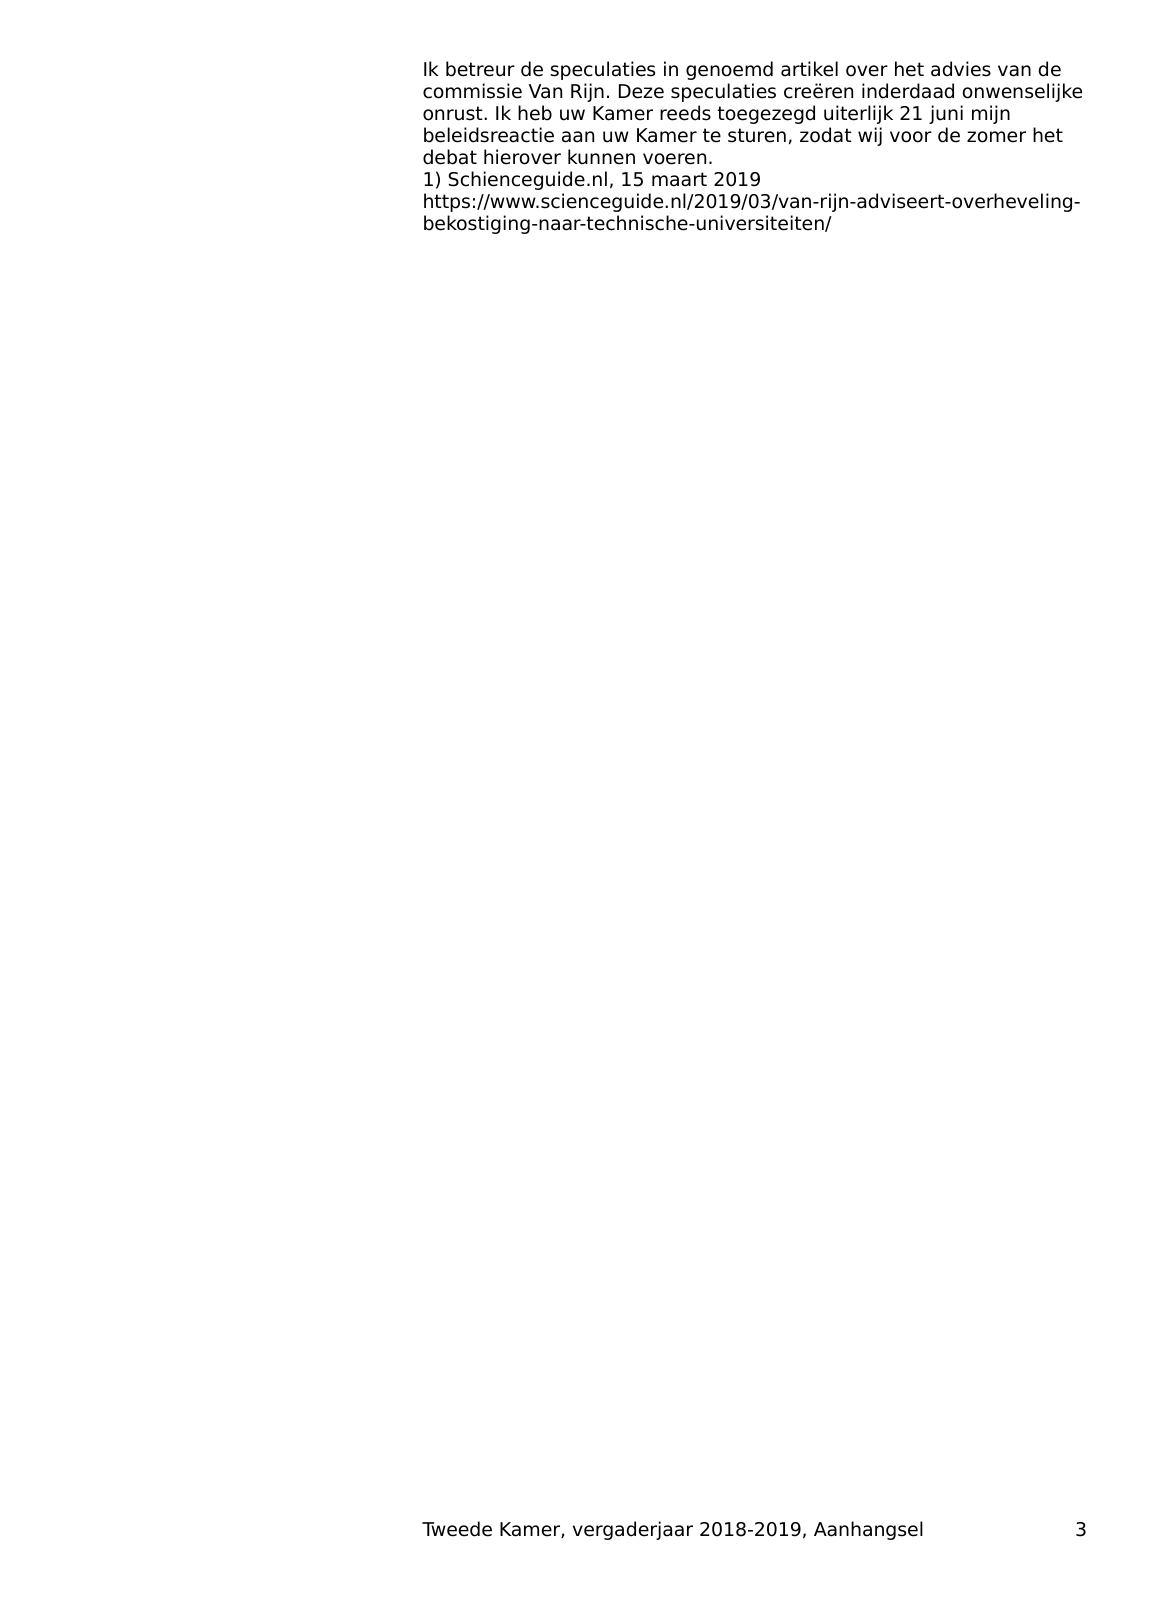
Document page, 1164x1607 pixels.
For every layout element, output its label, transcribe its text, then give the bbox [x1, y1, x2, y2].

text Ik betreur de speculaties in genoemd artikel over het advies van de commissie Van Rijn. Deze speculaties creëren inderdaad onwenselijke onrust. Ik heb uw Kamer reeds toegezegd uiterlijk 21 juni mijn beleidsreactie aan uw Kamer te sturen, zodat wij voor de zomer het debat hierover kunnen voeren. [422, 59, 1087, 169]
text 1) Schienceguide.nl, 15 maart 2019 https://www.scienceguide.nl/2019/03/van-rijn-adviseert-overheveling-bekostiging-naar-technische-universiteiten/ [422, 169, 1087, 235]
